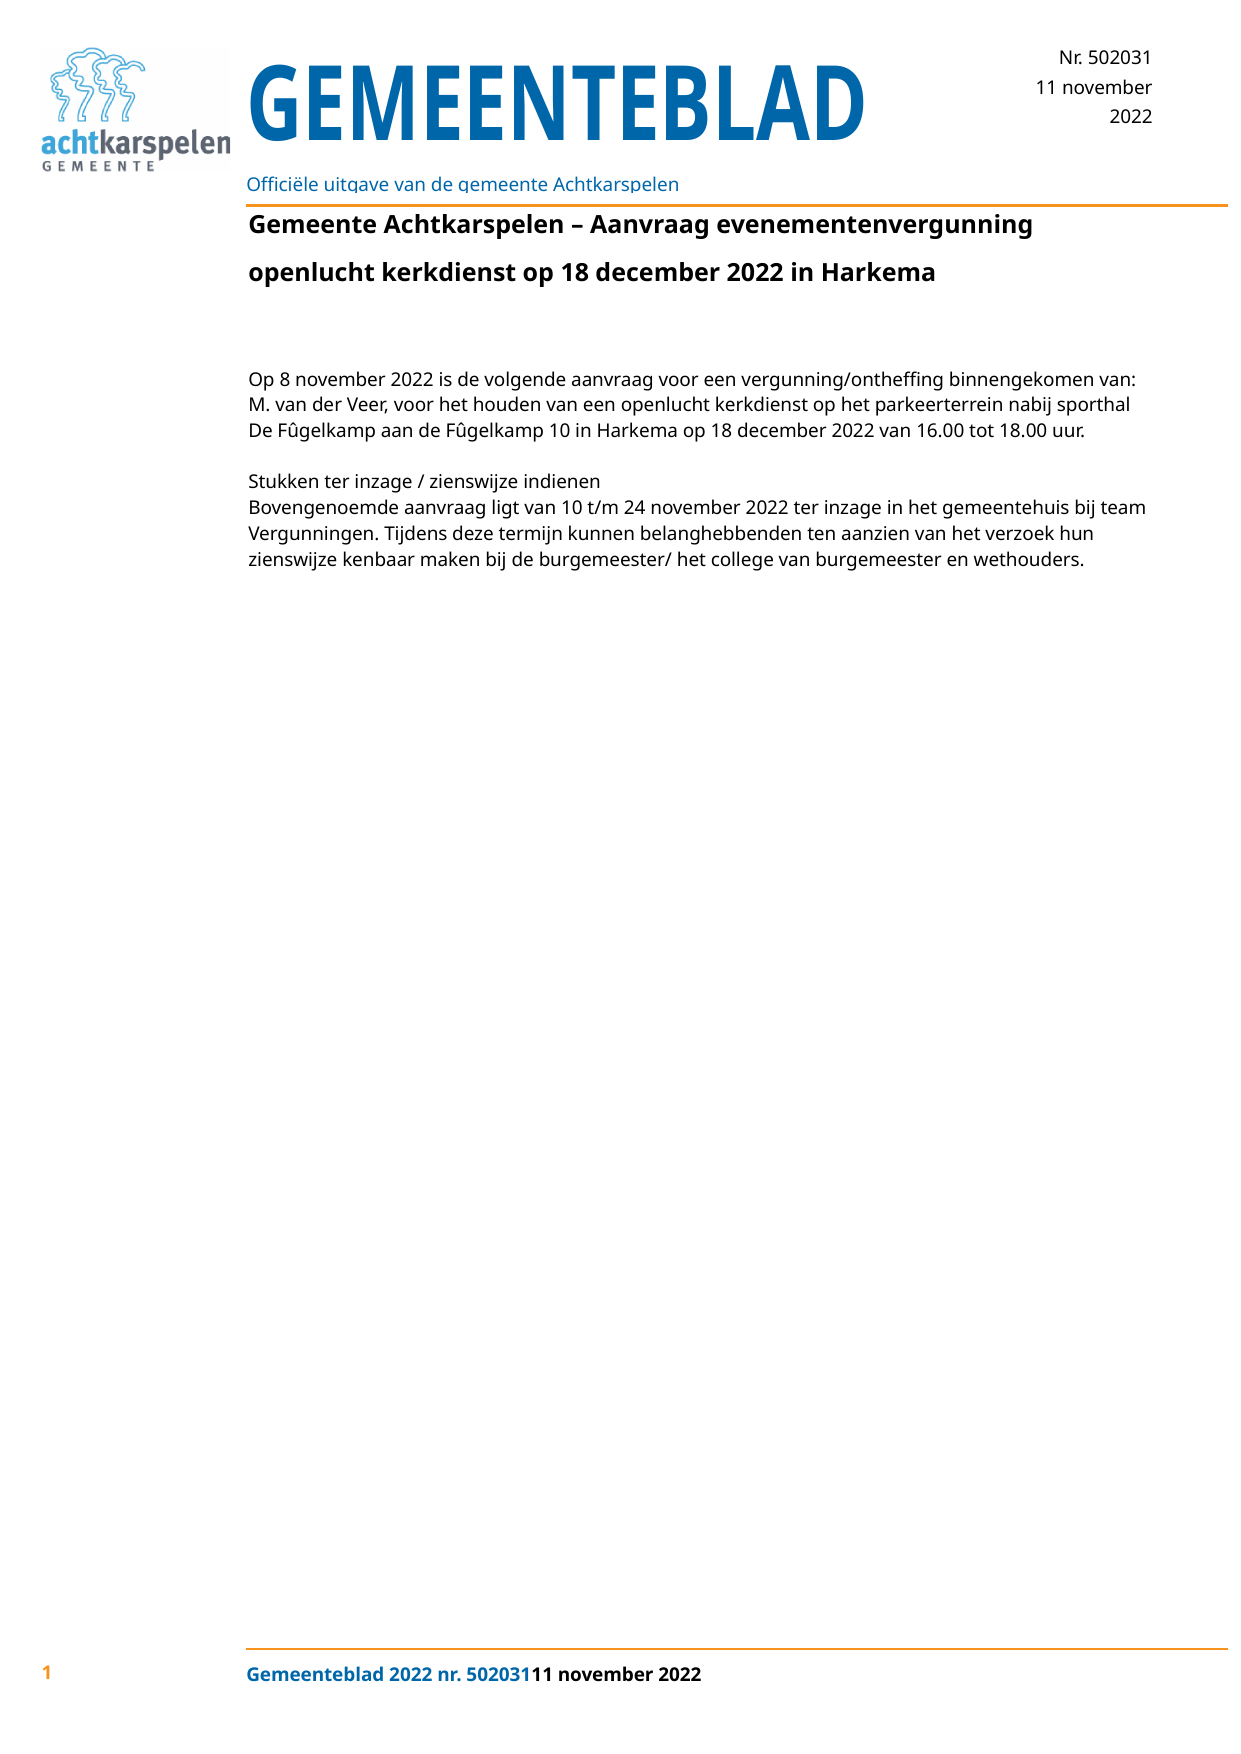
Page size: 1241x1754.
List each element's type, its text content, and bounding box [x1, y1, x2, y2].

text Stukken ter inzage / zienswijze indienen [248, 469, 1152, 494]
text Gemeente Achtkarspelen – Aanvraag evenementenvergunning openlucht kerkdienst op 18 december 2022 in Harkema [248, 207, 1152, 288]
picture [41, 47, 231, 172]
text Bovengenoemde aanvraag ligt van 10 t/m 24 november 2022 ter inzage in het gemeentehuis bij team Vergunningen. Tijdens deze termijn kunnen belanghebbenden ten aanzien van het verzoek hun zienswijze kenbaar maken bij de burgemeester/ het college van burgemeester en wethouders. [248, 494, 1152, 572]
text M. van der Veer, voor het houden van een openlucht kerkdienst op het parkeerterrein nabij sporthal De Fûgelkamp aan de Fûgelkamp 10 in Harkema op 18 december 2022 van 16.00 tot 18.00 uur. [248, 391, 1152, 443]
text Op 8 november 2022 is de volgende aanvraag voor een vergunning/ontheffing binnengekomen van: [248, 366, 1152, 391]
